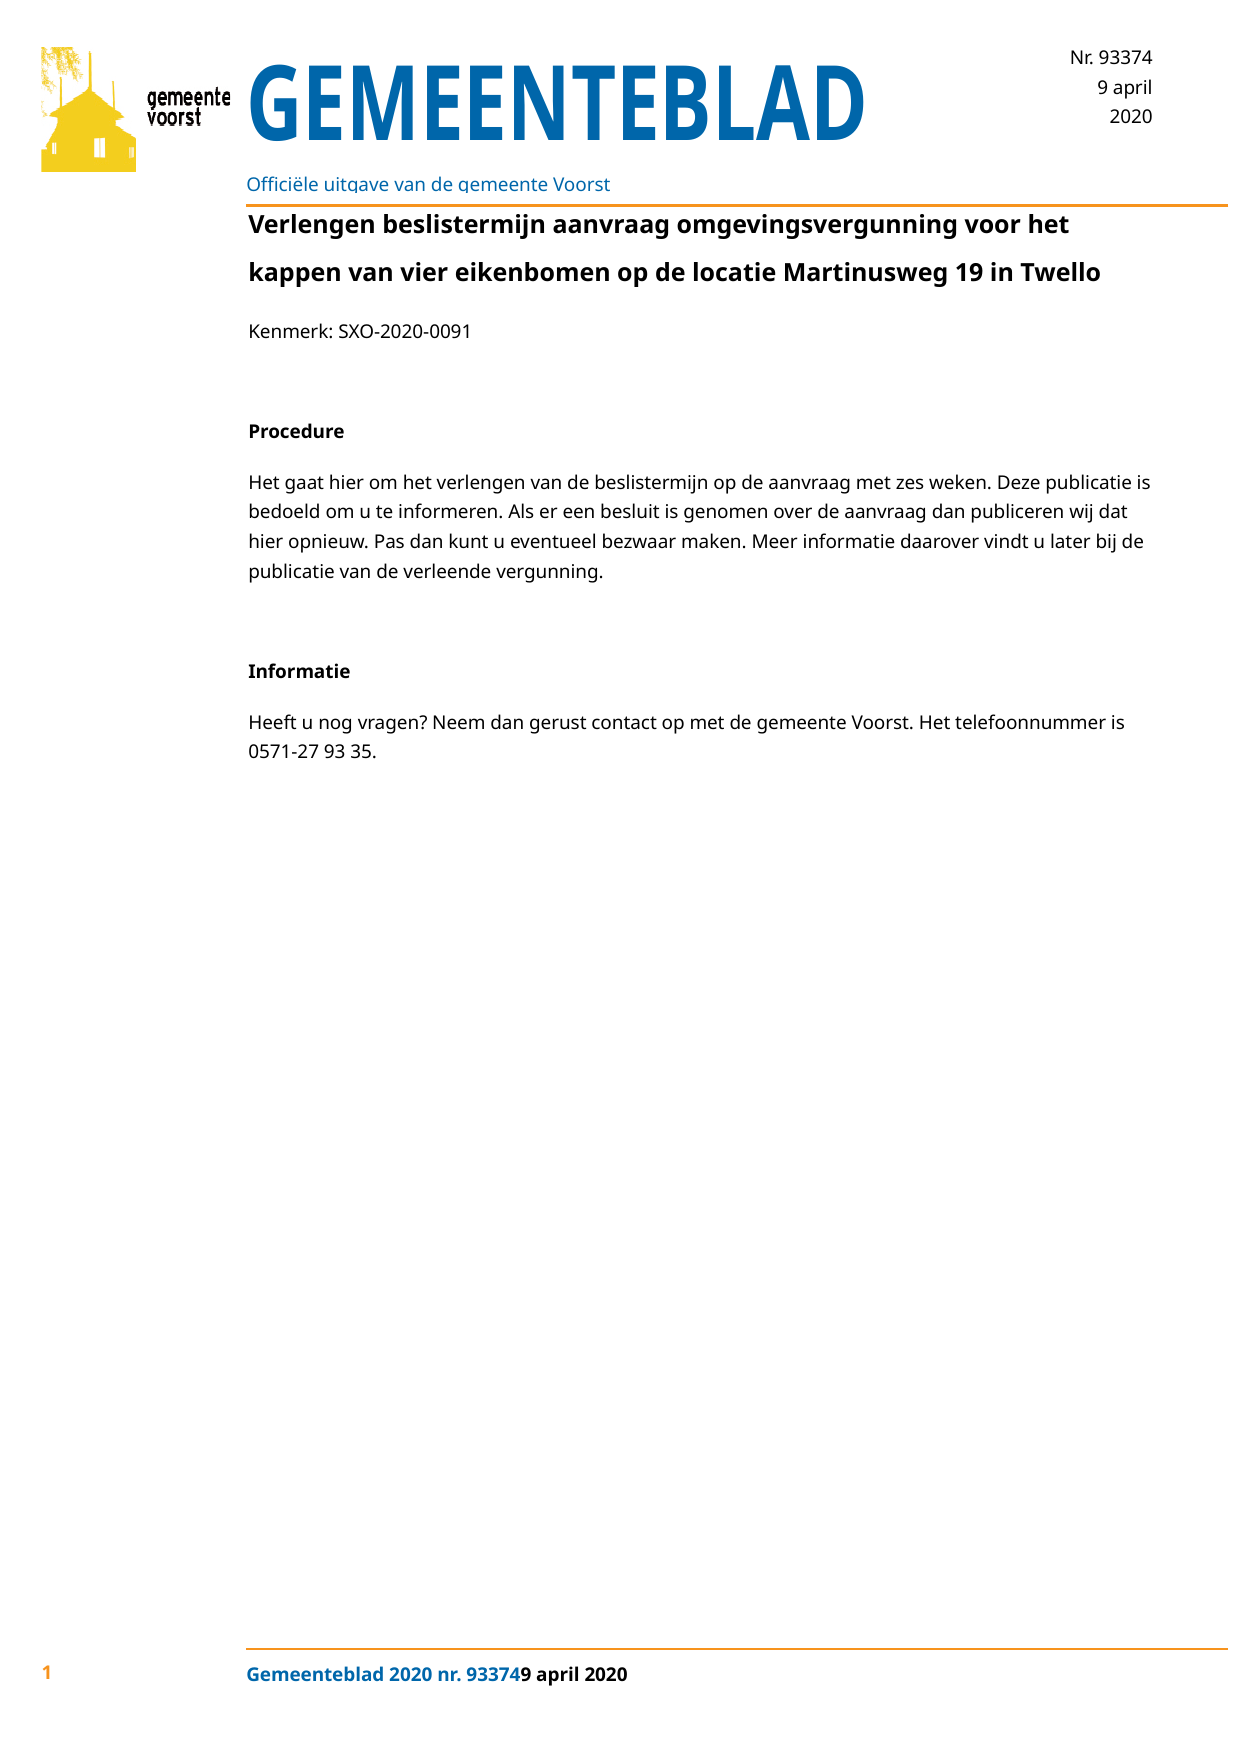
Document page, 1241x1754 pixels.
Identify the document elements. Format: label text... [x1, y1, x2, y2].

text Kenmerk: SXO-2020-0091 [248, 318, 1152, 344]
text Informatie [248, 659, 1152, 684]
picture [41, 47, 231, 172]
text Verlengen beslistermijn aanvraag omgevingsvergunning voor het kappen van vier eikenbomen op de locatie Martinusweg 19 in Twello [248, 207, 1152, 288]
text Het gaat hier om het verlengen van de beslistermijn op de aanvraag met zes weken. Deze publicatie is bedoeld om u te informeren. Als er een besluit is genomen over de aanvraag dan publiceren wij dat hier opnieuw. Pas dan kunt u eventueel bezwaar maken. Meer informatie daarover vindt u later bij de publicatie van de verleende vergunning. [248, 469, 1152, 584]
text Heeft u nog vragen? Neem dan gerust contact op met de gemeente Voorst. Het telefoonnummer is 0571-27 93 35. [248, 709, 1152, 764]
text Procedure [248, 419, 1152, 444]
